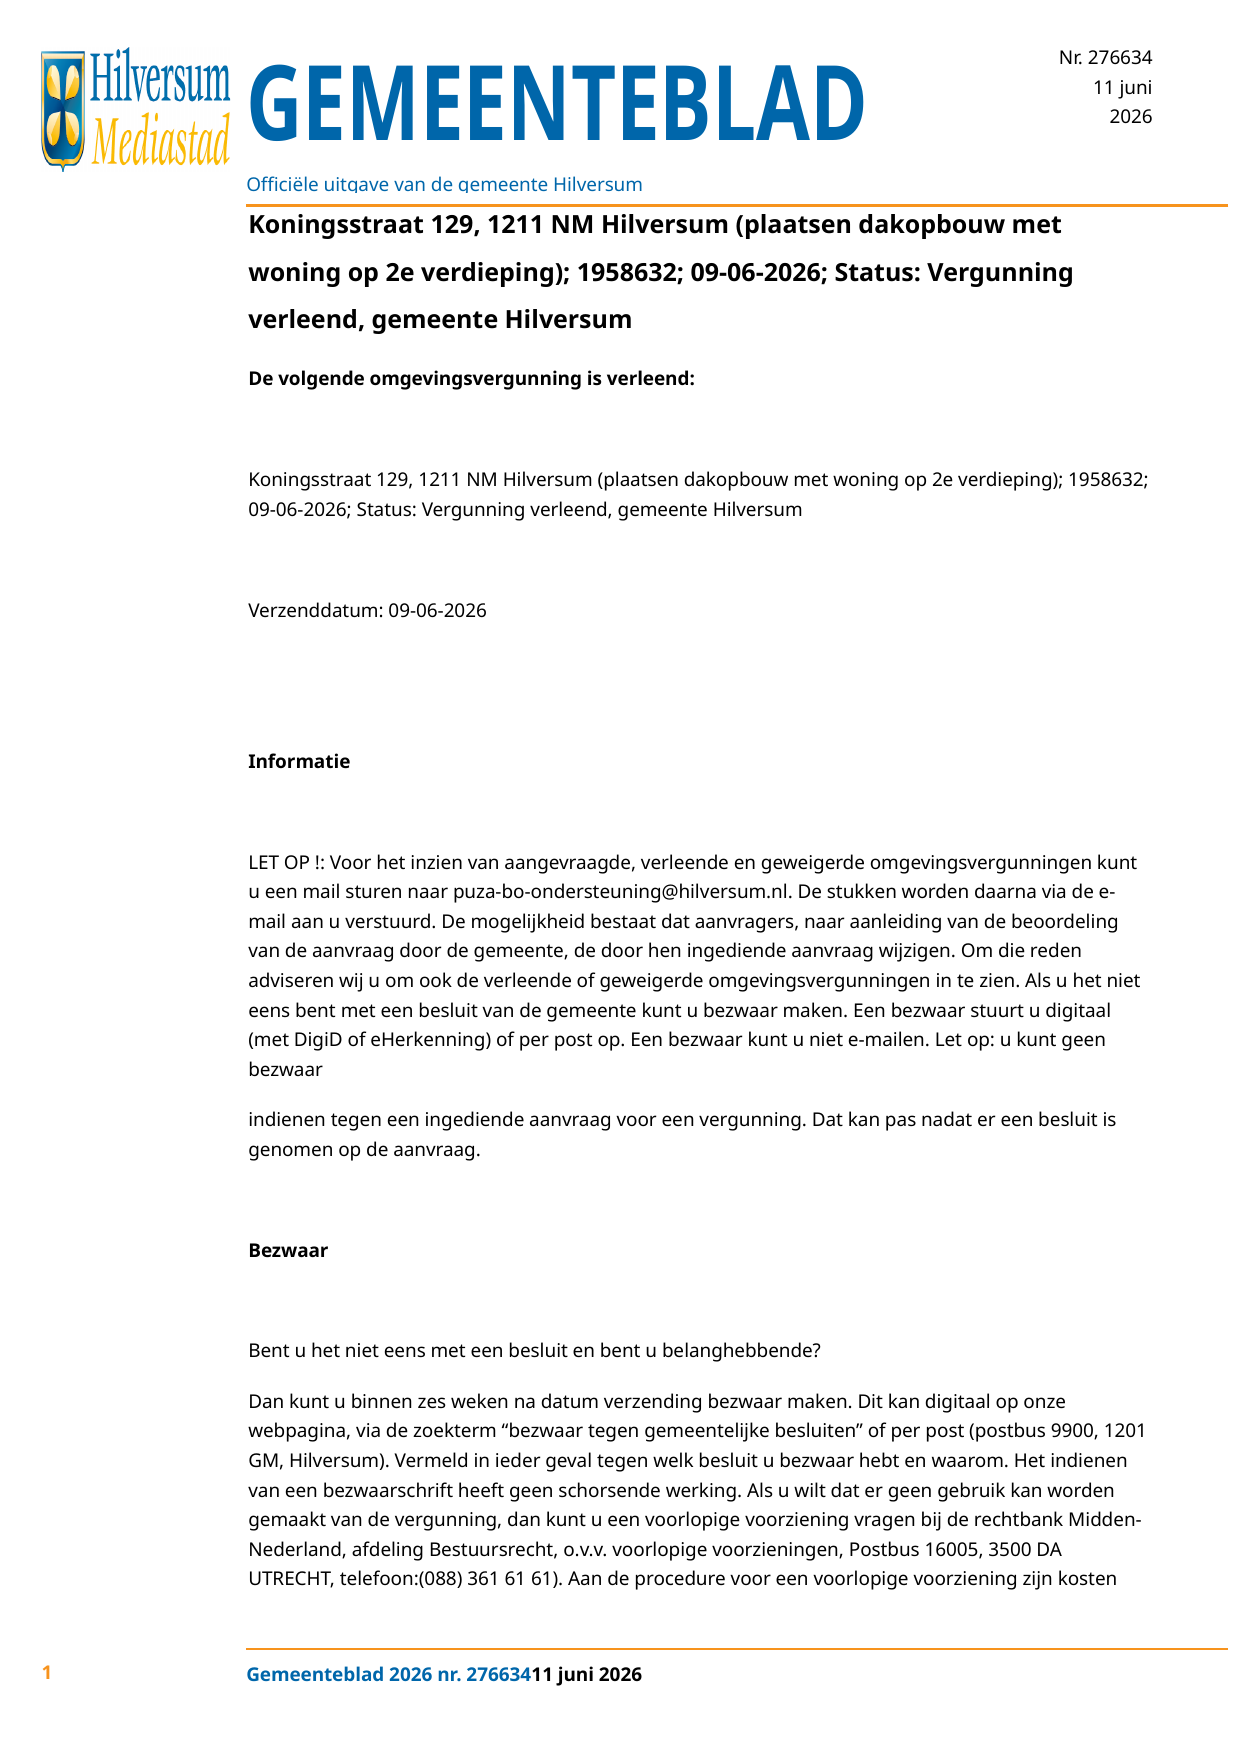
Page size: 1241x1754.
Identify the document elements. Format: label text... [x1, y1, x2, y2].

text Bezwaar [248, 1237, 1152, 1262]
text Koningsstraat 129, 1211 NM Hilversum (plaatsen dakopbouw met woning op 2e verdieping); 1958632; 09-06-2026; Status: Vergunning verleend, gemeente Hilversum [248, 466, 1152, 522]
text LET OP !: Voor het inzien van aangevraagde, verleende en geweigerde omgevingsvergunningen kunt u een mail sturen naar puza-bo-ondersteuning@hilversum.nl. De stukken worden daarna via de e-mail aan u verstuurd. De mogelijkheid bestaat dat aanvragers, naar aanleiding van de beoordeling van de aanvraag door de gemeente, de door hen ingediende aanvraag wijzigen. Om die reden adviseren wij u om ook de verleende of geweigerde omgevingsvergunningen in te zien. Als u het niet eens bent met een besluit van de gemeente kunt u bezwaar maken. Een bezwaar stuurt u digitaal (met DigiD of eHerkenning) of per post op. Een bezwaar kunt u niet e-mailen. Let op: u kunt geen bezwaar [248, 849, 1152, 1082]
text indienen tegen een ingediende aanvraag voor een vergunning. Dat kan pas nadat er een besluit is genomen op de aanvraag. [248, 1106, 1152, 1162]
text Informatie [248, 748, 1152, 774]
text Koningsstraat 129, 1211 NM Hilversum (plaatsen dakopbouw met woning op 2e verdieping); 1958632; 09-06-2026; Status: Vergunning verleend, gemeente Hilversum [248, 207, 1152, 336]
text Dan kunt u binnen zes weken na datum verzending bezwaar maken. Dit kan digitaal op onze webpagina, via de zoekterm “bezwaar tegen gemeentelijke besluiten” of per post (postbus 9900, 1201 GM, Hilversum). Vermeld in ieder geval tegen welk besluit u bezwaar hebt en waarom. Het indienen van een bezwaarschrift heeft geen schorsende werking. Als u wilt dat er geen gebruik kan worden gemaakt van de vergunning, dan kunt u een voorlopige voorziening vragen bij de rechtbank Midden-Nederland, afdeling Bestuursrecht, o.v.v. voorlopige voorzieningen, Postbus 16005, 3500 DA UTRECHT, telefoon:(088) 361 61 61). Aan de procedure voor een voorlopige voorziening zijn kosten [248, 1388, 1152, 1591]
picture [41, 47, 231, 172]
text Bent u het niet eens met een besluit en bent u belanghebbende? [248, 1338, 1152, 1363]
text Verzenddatum: 09-06-2026 [248, 597, 1152, 622]
text De volgende omgevingsvergunning is verleend: [248, 366, 1152, 391]
